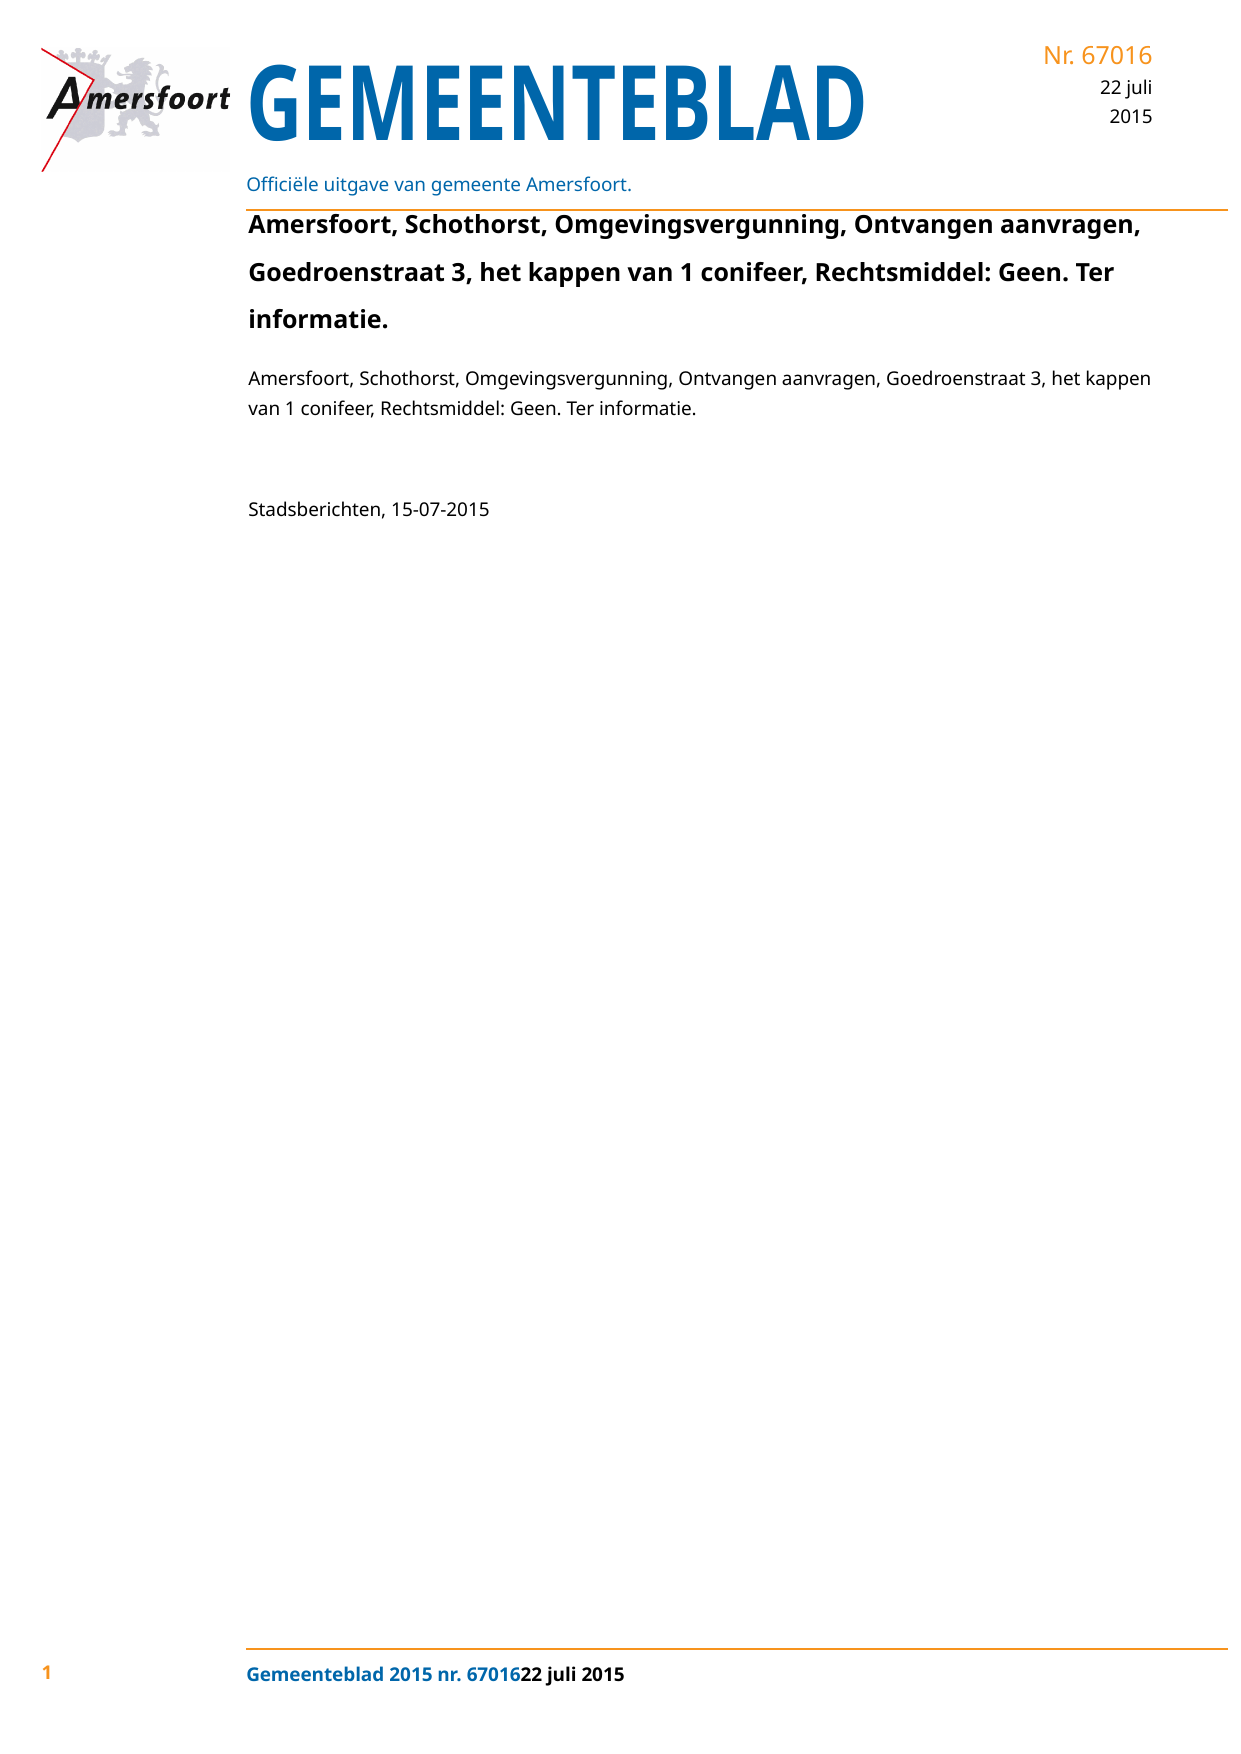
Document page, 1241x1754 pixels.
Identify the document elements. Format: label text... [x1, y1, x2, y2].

text Amersfoort, Schothorst, Omgevingsvergunning, Ontvangen aanvragen, Goedroenstraat 3, het kappen van 1 conifeer, Rechtsmiddel: Geen. Ter informatie. [248, 366, 1152, 421]
picture [41, 47, 231, 172]
text Amersfoort, Schothorst, Omgevingsvergunning, Ontvangen aanvragen, Goedroenstraat 3, het kappen van 1 conifeer, Rechtsmiddel: Geen. Ter informatie. [248, 211, 1152, 336]
text Stadsberichten, 15-07-2015 [248, 496, 1152, 522]
